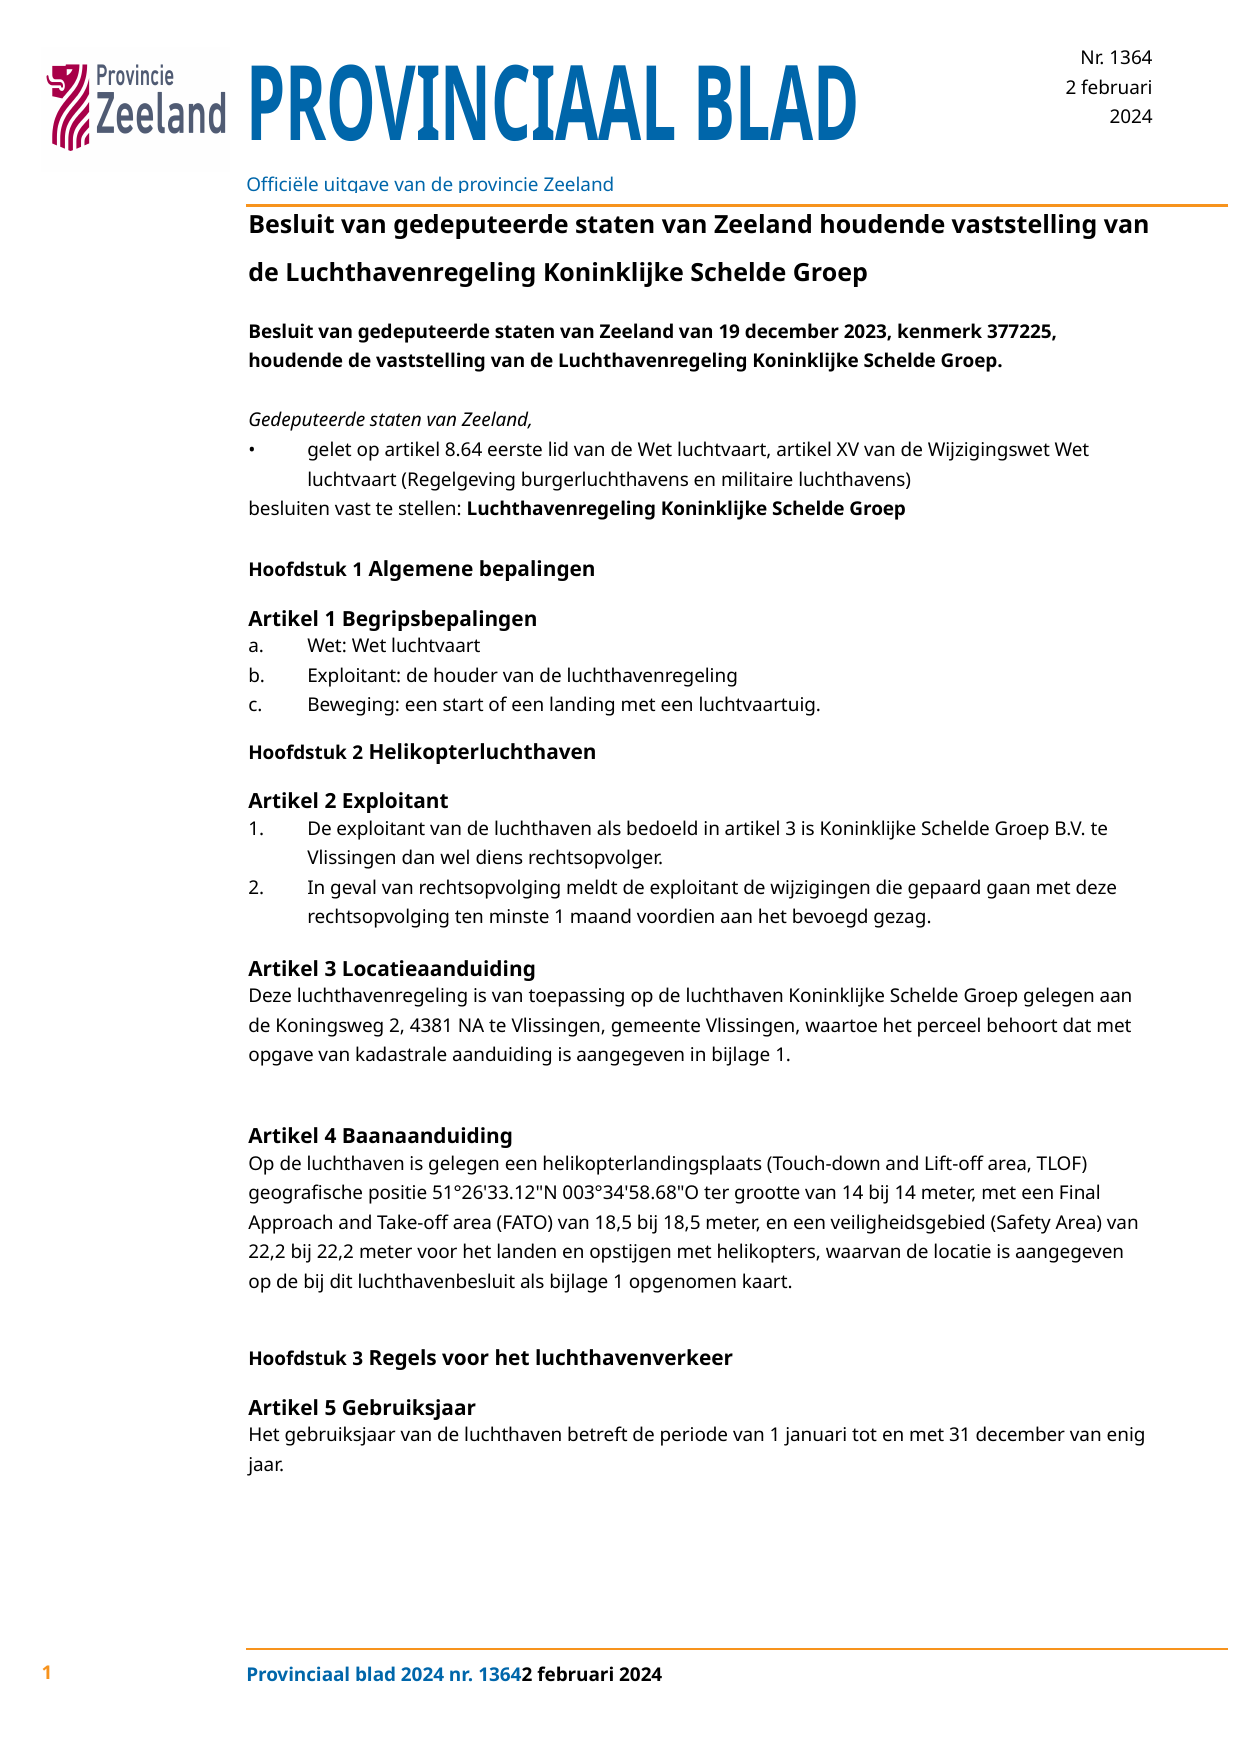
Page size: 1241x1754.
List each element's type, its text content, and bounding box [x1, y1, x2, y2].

picture [41, 47, 231, 172]
list Exploitant: de houder van de luchthavenregeling [248, 662, 1152, 688]
text Hoofdstuk 2 Helikopterluchthaven [248, 737, 1152, 766]
text Het gebruiksjaar van de luchthaven betreft de periode van 1 januari tot en met 31 december van enig jaar. [248, 1421, 1152, 1477]
text besluiten vast te stellen: Luchthavenregeling Koninklijke Schelde Groep [248, 495, 1152, 521]
text Artikel 1 Begripsbepalingen [248, 604, 1152, 632]
list gelet op artikel 8.64 eerste lid van de Wet luchtvaart, artikel XV van de Wijzigingswet Wet luchtvaart (Regelgeving burgerluchthavens en militaire luchthavens) [248, 436, 1152, 492]
text Op de luchthaven is gelegen een helikopterlandingsplaats (Touch-down and Lift-off area, TLOF) geografische positie 51°26'33.12"N 003°34'58.68"O ter grootte van 14 bij 14 meter, met een Final Approach and Take-off area (FATO) van 18,5 bij 18,5 meter, en een veiligheidsgebied (Safety Area) van 22,2 bij 22,2 meter voor het landen en opstijgen met helikopters, waarvan de locatie is aangegeven op de bij dit luchthavenbesluit als bijlage 1 opgenomen kaart. [248, 1150, 1152, 1294]
text Besluit van gedeputeerde staten van Zeeland houdende vaststelling van de Luchthavenregeling Koninklijke Schelde Groep [248, 207, 1152, 288]
text Gedeputeerde staten van Zeeland, [248, 407, 1152, 432]
text Besluit van gedeputeerde staten van Zeeland van 19 december 2023, kenmerk 377225, houdende de vaststelling van de Luchthavenregeling Koninklijke Schelde Groep. [248, 318, 1152, 373]
list De exploitant van de luchthaven als bedoeld in artikel 3 is Koninklijke Schelde Groep B.V. te Vlissingen dan wel diens rechtsopvolger. [248, 815, 1152, 870]
text Deze luchthavenregeling is van toepassing op de luchthaven Koninklijke Schelde Groep gelegen aan de Koningsweg 2, 4381 NA te Vlissingen, gemeente Vlissingen, waartoe het perceel behoort dat met opgave van kadastrale aanduiding is aangegeven in bijlage 1. [248, 982, 1152, 1067]
list Beweging: een start of een landing met een luchtvaartuig. [248, 691, 1152, 717]
list Wet: Wet luchtvaart [248, 632, 1152, 658]
text Hoofdstuk 1 Algemene bepalingen [248, 554, 1152, 583]
text Hoofdstuk 3 Regels voor het luchthavenverkeer [248, 1343, 1152, 1372]
text Artikel 4 Baanaanduiding [248, 1122, 1152, 1150]
list In geval van rechtsopvolging meldt de exploitant de wijzigingen die gepaard gaan met deze rechtsopvolging ten minste 1 maand voordien aan het bevoegd gezag. [248, 874, 1152, 929]
text Artikel 3 Locatieaanduiding [248, 954, 1152, 982]
text Artikel 2 Exploitant [248, 786, 1152, 815]
text Artikel 5 Gebruiksjaar [248, 1393, 1152, 1421]
